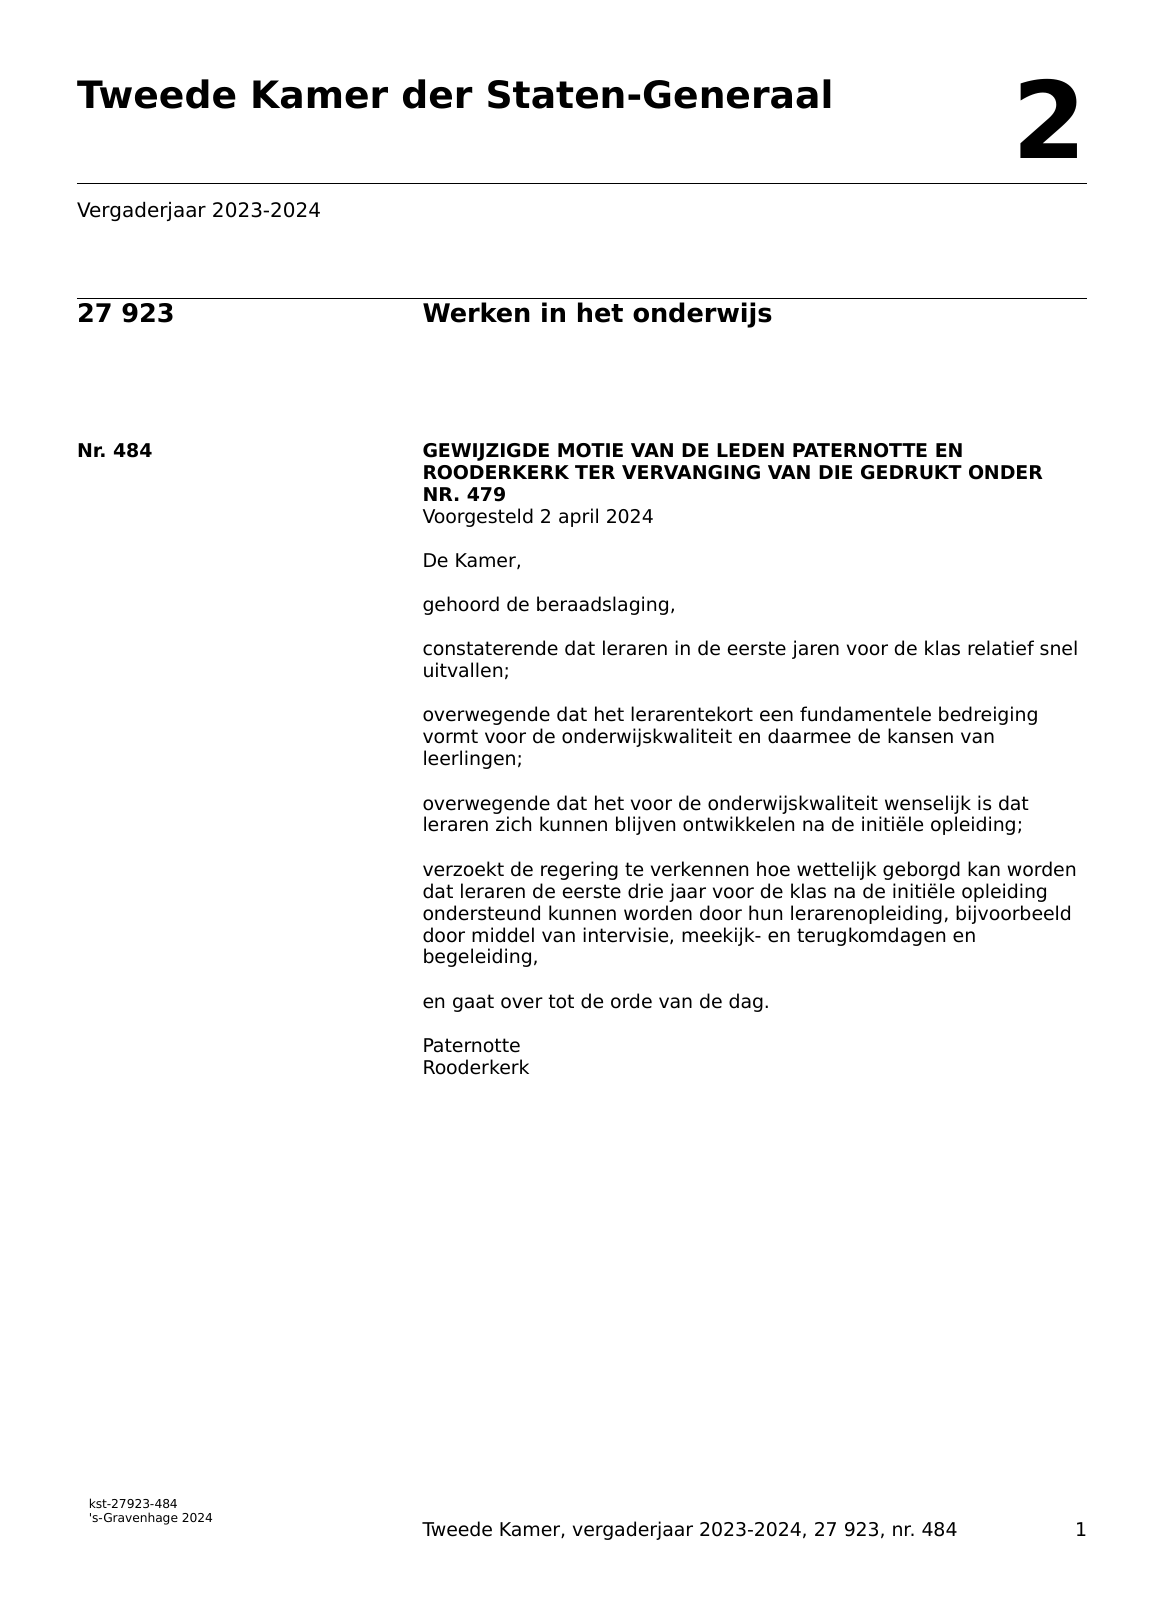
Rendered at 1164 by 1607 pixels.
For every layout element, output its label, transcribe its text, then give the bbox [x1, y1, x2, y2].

text Rooderkerk [422, 1057, 1087, 1079]
text verzoekt de regering te verkennen hoe wettelijk geborgd kan worden dat leraren de eerste drie jaar voor de klas na de initiële opleiding ondersteund kunnen worden door hun lerarenopleiding, bijvoorbeeld door middel van intervisie, meekijk- en terugkomdagen en begeleiding, [422, 858, 1087, 968]
text De Kamer, [422, 550, 1087, 572]
text 's-Gravenhage 2024 [88, 1511, 323, 1525]
text overwegende dat het lerarentekort een fundamentele bedreiging vormt voor de onderwijskwaliteit en daarmee de kansen van leerlingen; [422, 704, 1087, 770]
subtitle 27 923 Werken in het onderwijs [77, 299, 1087, 329]
text Voorgesteld 2 april 2024 [422, 506, 1087, 528]
text Paternotte [422, 1035, 1087, 1057]
text constaterende dat leraren in de eerste jaren voor de klas relatief snel uitvallen; [422, 638, 1087, 682]
subtitle Nr. 484 GEWIJZIGDE MOTIE VAN DE LEDEN PATERNOTTE EN ROODERKERK TER VERVANGING VAN DIE GEDRUKT ONDER NR. 479 [77, 440, 1087, 506]
table_cell Vergaderjaar 2023-2024 [77, 184, 1087, 298]
text overwegende dat het voor de onderwijskwaliteit wenselijk is dat leraren zich kunnen blijven ontwikkelen na de initiële opleiding; [422, 792, 1087, 836]
table_header Tweede Kamer der Staten-Generaal [77, 59, 886, 183]
table_header 2 [886, 59, 1087, 183]
text en gaat over tot de orde van de dag. [422, 991, 1087, 1013]
text kst-27923-484 [88, 1497, 323, 1511]
text gehoord de beraadslaging, [422, 594, 1087, 616]
